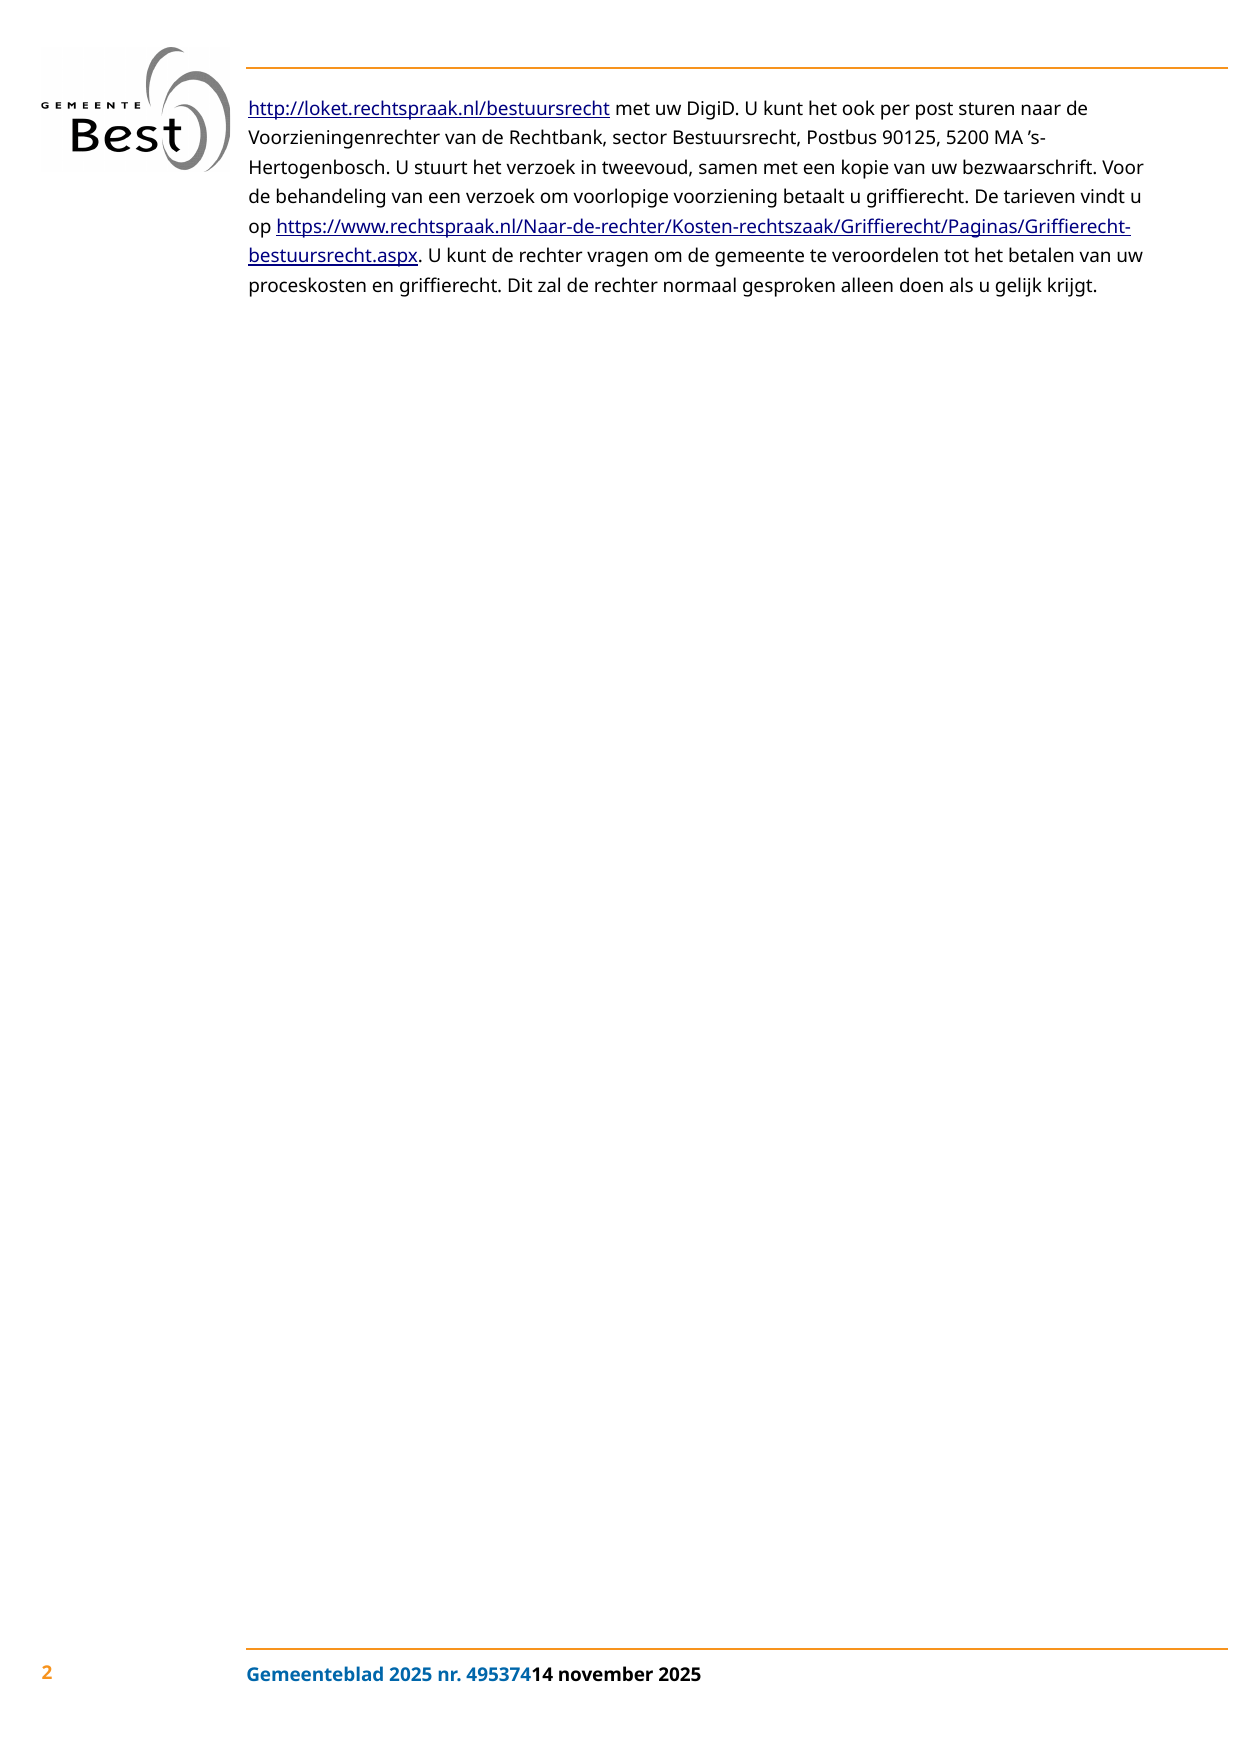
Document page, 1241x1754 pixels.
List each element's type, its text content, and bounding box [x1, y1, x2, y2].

picture [41, 47, 231, 172]
text http://loket.rechtspraak.nl/bestuursrecht met uw DigiD. U kunt het ook per post sturen naar de Voorzieningenrechter van de Rechtbank, sector Bestuursrecht, Postbus 90125, 5200 MA ’s-Hertogenbosch. U stuurt het verzoek in tweevoud, samen met een kopie van uw bezwaarschrift. Voor de behandeling van een verzoek om voorlopige voorziening betaalt u griffierecht. De tarieven vindt u op https://www.rechtspraak.nl/Naar-de-rechter/Kosten-rechtszaak/Griffierecht/Paginas/Griffierecht-bestuursrecht.aspx. U kunt de rechter vragen om de gemeente te veroordelen tot het betalen van uw proceskosten en griffierecht. Dit zal de rechter normaal gesproken alleen doen als u gelijk krijgt. [248, 95, 1152, 298]
